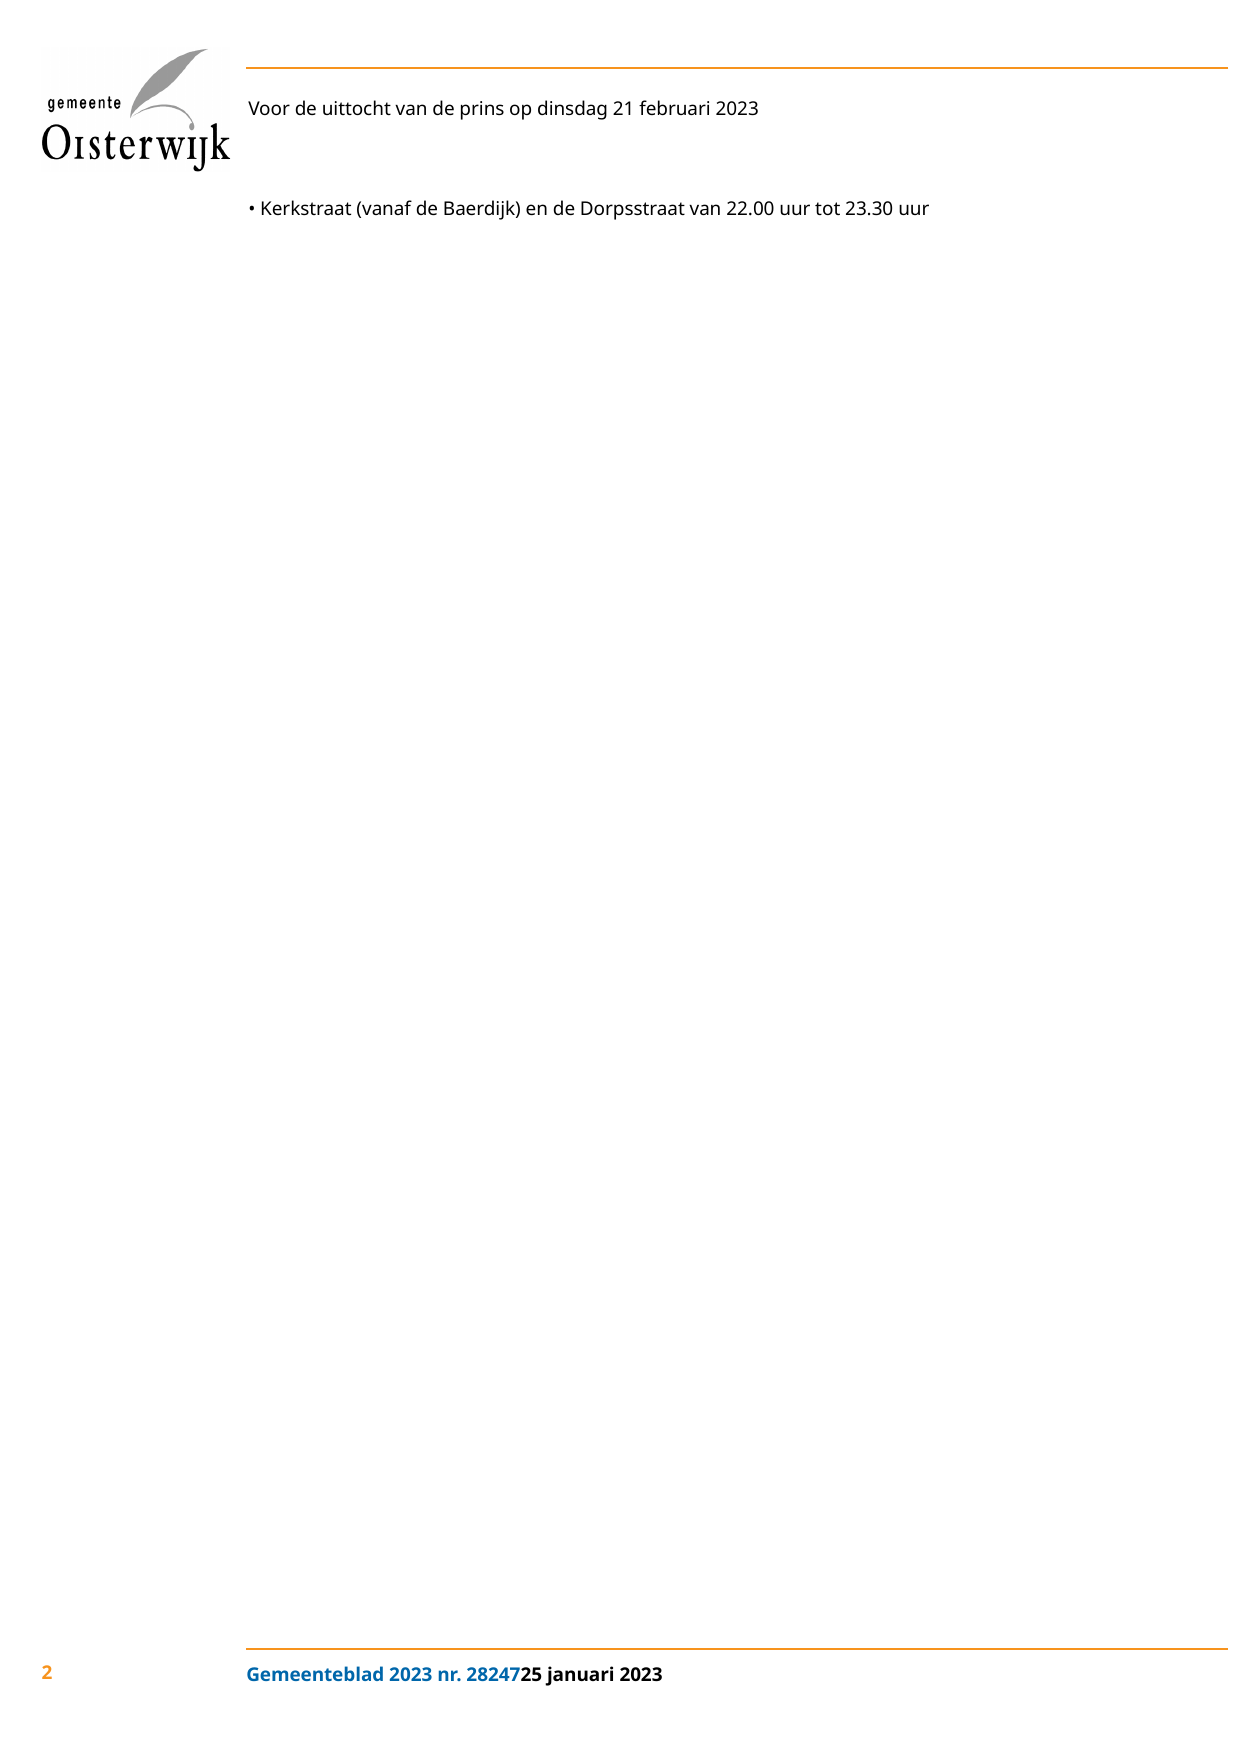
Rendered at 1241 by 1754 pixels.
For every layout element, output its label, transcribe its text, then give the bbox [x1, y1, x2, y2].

text • Kerkstraat (vanaf de Baerdijk) en de Dorpsstraat van 22.00 uur tot 23.30 uur [248, 196, 1152, 221]
text Voor de uittocht van de prins op dinsdag 21 februari 2023 [248, 95, 1152, 121]
picture [41, 47, 231, 172]
